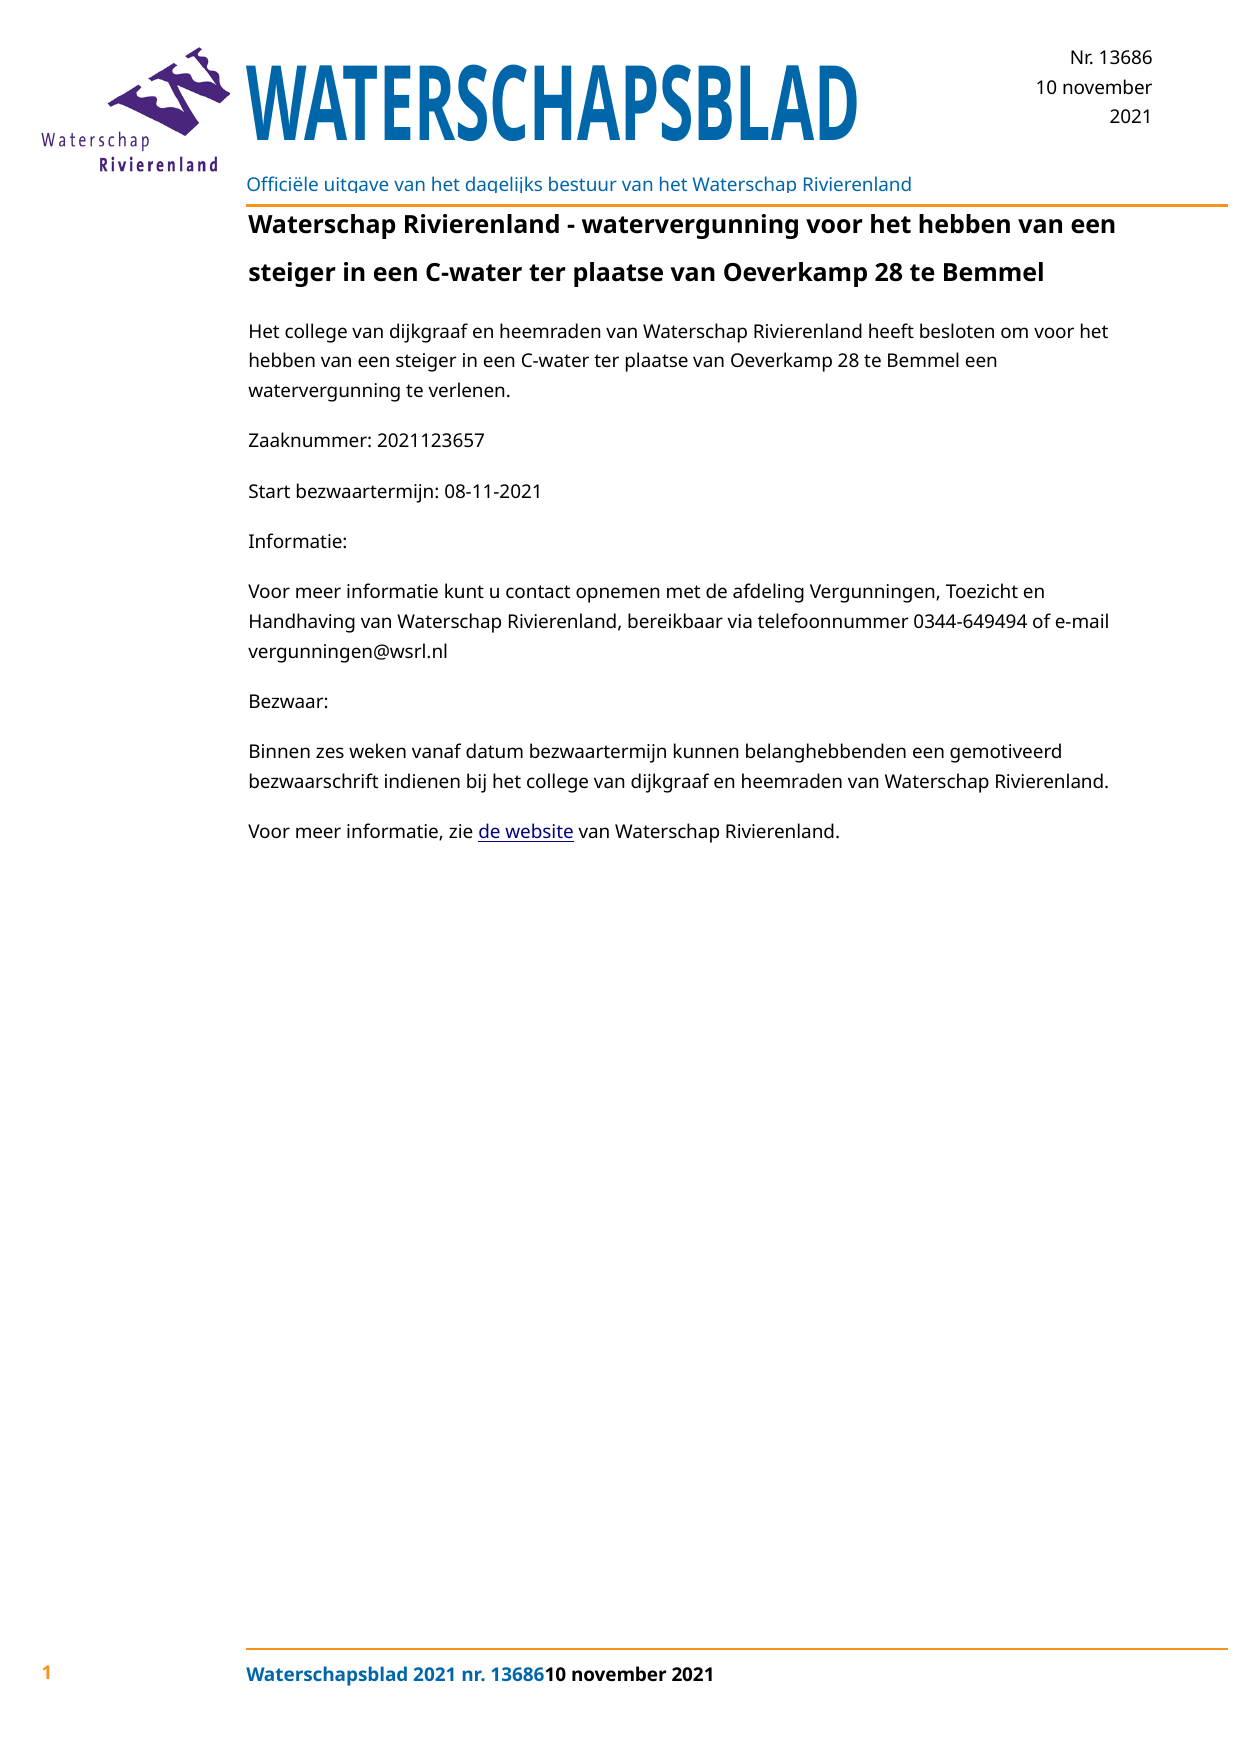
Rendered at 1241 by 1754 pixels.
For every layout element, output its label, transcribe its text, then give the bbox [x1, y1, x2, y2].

text Start bezwaartermijn: 08-11-2021 [248, 478, 1152, 504]
picture [41, 47, 231, 172]
text Voor meer informatie, zie de website van Waterschap Rivierenland. [248, 819, 1152, 844]
text Bezwaar: [248, 688, 1152, 714]
text Binnen zes weken vanaf datum bezwaartermijn kunnen belanghebbenden een gemotiveerd bezwaarschrift indienen bij het college van dijkgraaf en heemraden van Waterschap Rivierenland. [248, 739, 1152, 794]
text Informatie: [248, 528, 1152, 554]
text Het college van dijkgraaf en heemraden van Waterschap Rivierenland heeft besloten om voor het hebben van een steiger in een C-water ter plaatse van Oeverkamp 28 te Bemmel een watervergunning te verlenen. [248, 318, 1152, 403]
text Zaaknummer: 2021123657 [248, 427, 1152, 453]
text Voor meer informatie kunt u contact opnemen met de afdeling Vergunningen, Toezicht en Handhaving van Waterschap Rivierenland, bereikbaar via telefoonnummer 0344-649494 of e-mail vergunningen@wsrl.nl [248, 579, 1152, 664]
text Waterschap Rivierenland - watervergunning voor het hebben van een steiger in een C-water ter plaatse van Oeverkamp 28 te Bemmel [248, 207, 1152, 288]
